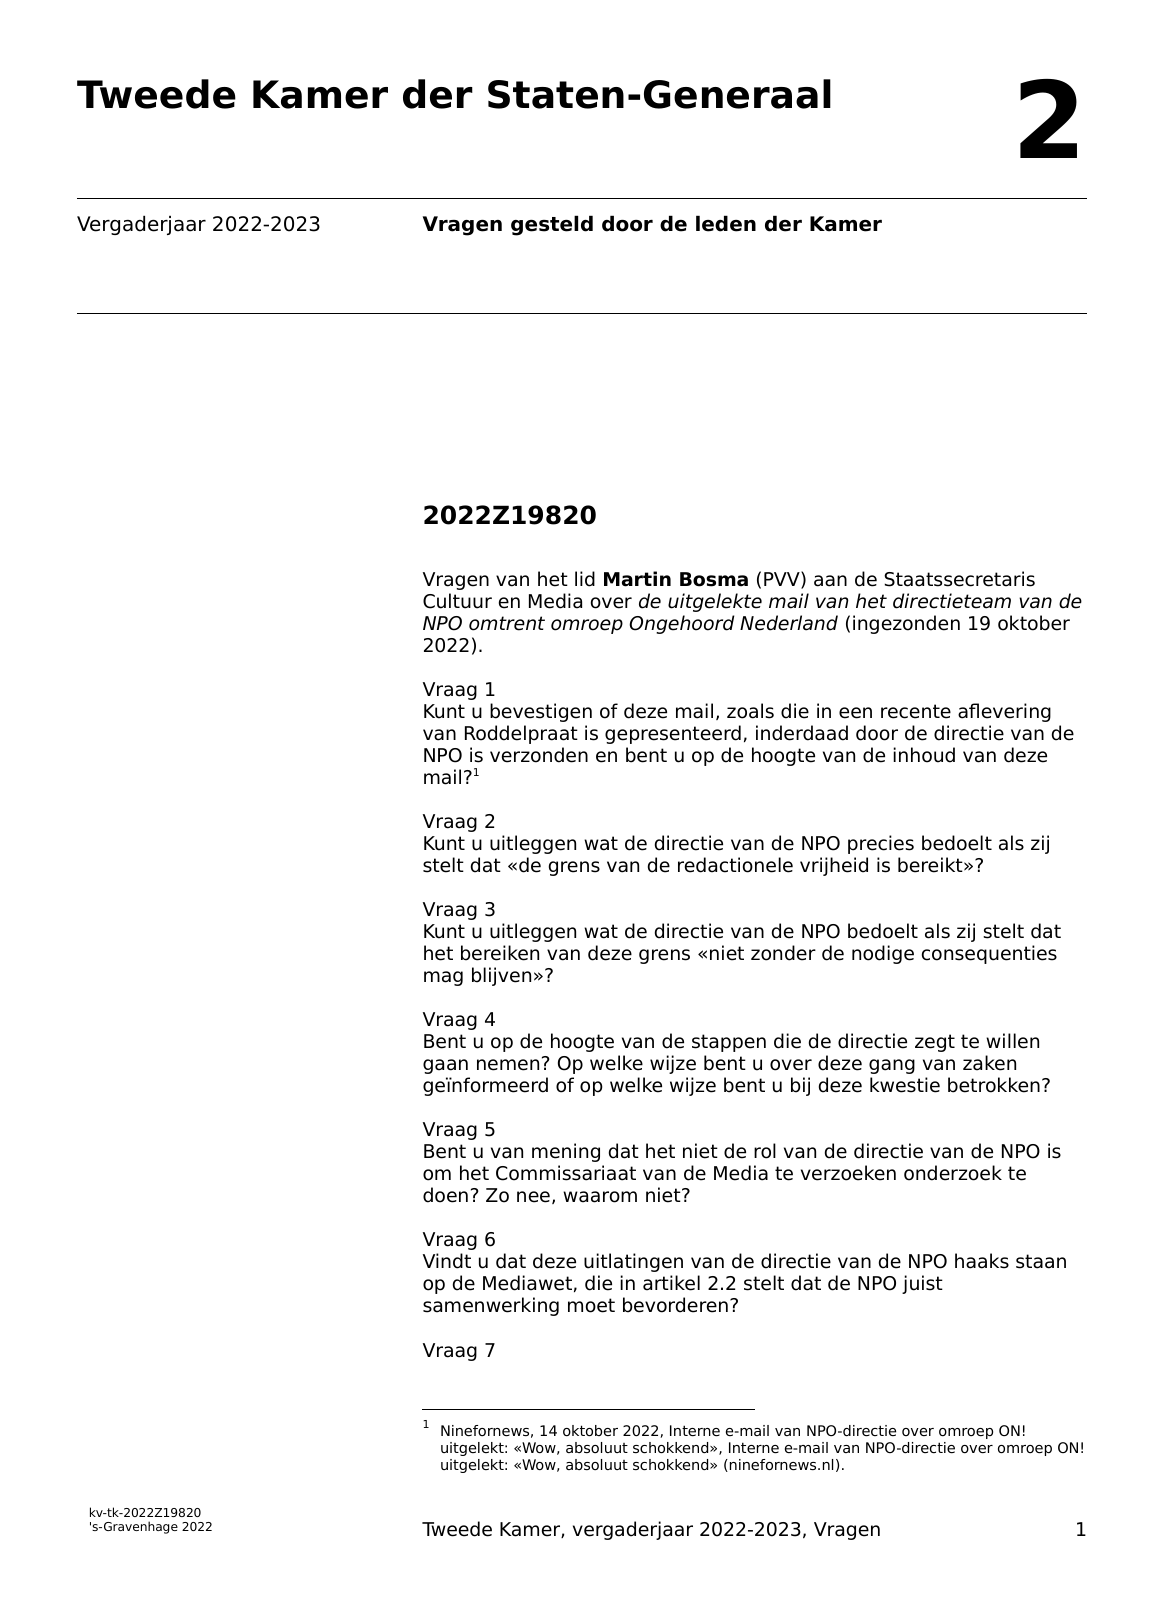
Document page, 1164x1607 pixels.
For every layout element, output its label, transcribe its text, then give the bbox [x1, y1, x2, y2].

text Vragen van het lid Martin Bosma (PVV) aan de Staatssecretaris Cultuur en Media over de uitgelekte mail van het directieteam van de NPO omtrent omroep Ongehoord Nederland (ingezonden 19 oktober 2022). [422, 569, 1087, 657]
text Vraag 2 [422, 811, 1087, 833]
text Ninefornews, 14 oktober 2022, Interne e-mail van NPO-directie over omroep ON! uitgelekt: «Wow, absoluut schokkend», Interne e-mail van NPO-directie over omroep ON! uitgelekt: «Wow, absoluut schokkend» (ninefornews.nl). [422, 1418, 1087, 1474]
text 's-Gravenhage 2022 [88, 1520, 323, 1534]
table_header 2 [886, 59, 1087, 198]
text 2022Z19820 [422, 501, 1087, 531]
text Vraag 1 [422, 679, 1087, 701]
text Vindt u dat deze uitlatingen van de directie van de NPO haaks staan op de Mediawet, die in artikel 2.2 stelt dat de NPO juist samenwerking moet bevorderen? [422, 1251, 1087, 1317]
text Bent u op de hoogte van de stappen die de directie zegt te willen gaan nemen? Op welke wijze bent u over deze gang van zaken geïnformeerd of op welke wijze bent u bij deze kwestie betrokken? [422, 1031, 1087, 1097]
text Vraag 6 [422, 1229, 1087, 1251]
table_header Tweede Kamer der Staten-Generaal [77, 59, 886, 198]
text Kunt u uitleggen wat de directie van de NPO bedoelt als zij stelt dat het bereiken van deze grens «niet zonder de nodige consequenties mag blijven»? [422, 921, 1087, 987]
table_cell Vragen gesteld door de leden der Kamer [422, 199, 1087, 313]
text Vraag 3 [422, 899, 1087, 921]
text Vraag 5 [422, 1119, 1087, 1141]
text Vraag 4 [422, 1009, 1087, 1031]
text Kunt u uitleggen wat de directie van de NPO precies bedoelt als zij stelt dat «de grens van de redactionele vrijheid is bereikt»? [422, 833, 1087, 877]
text Bent u van mening dat het niet de rol van de directie van de NPO is om het Commissariaat van de Media te verzoeken onderzoek te doen? Zo nee, waarom niet? [422, 1141, 1087, 1207]
text kv-tk-2022Z19820 [88, 1506, 323, 1520]
text Vraag 7 [422, 1339, 1087, 1361]
text Kunt u bevestigen of deze mail, zoals die in een recente aflevering van Roddelpraat is gepresenteerd, inderdaad door de directie van de NPO is verzonden en bent u op de hoogte van de inhoud van deze mail? [422, 701, 1087, 789]
table_cell Vergaderjaar 2022-2023 [77, 199, 422, 313]
